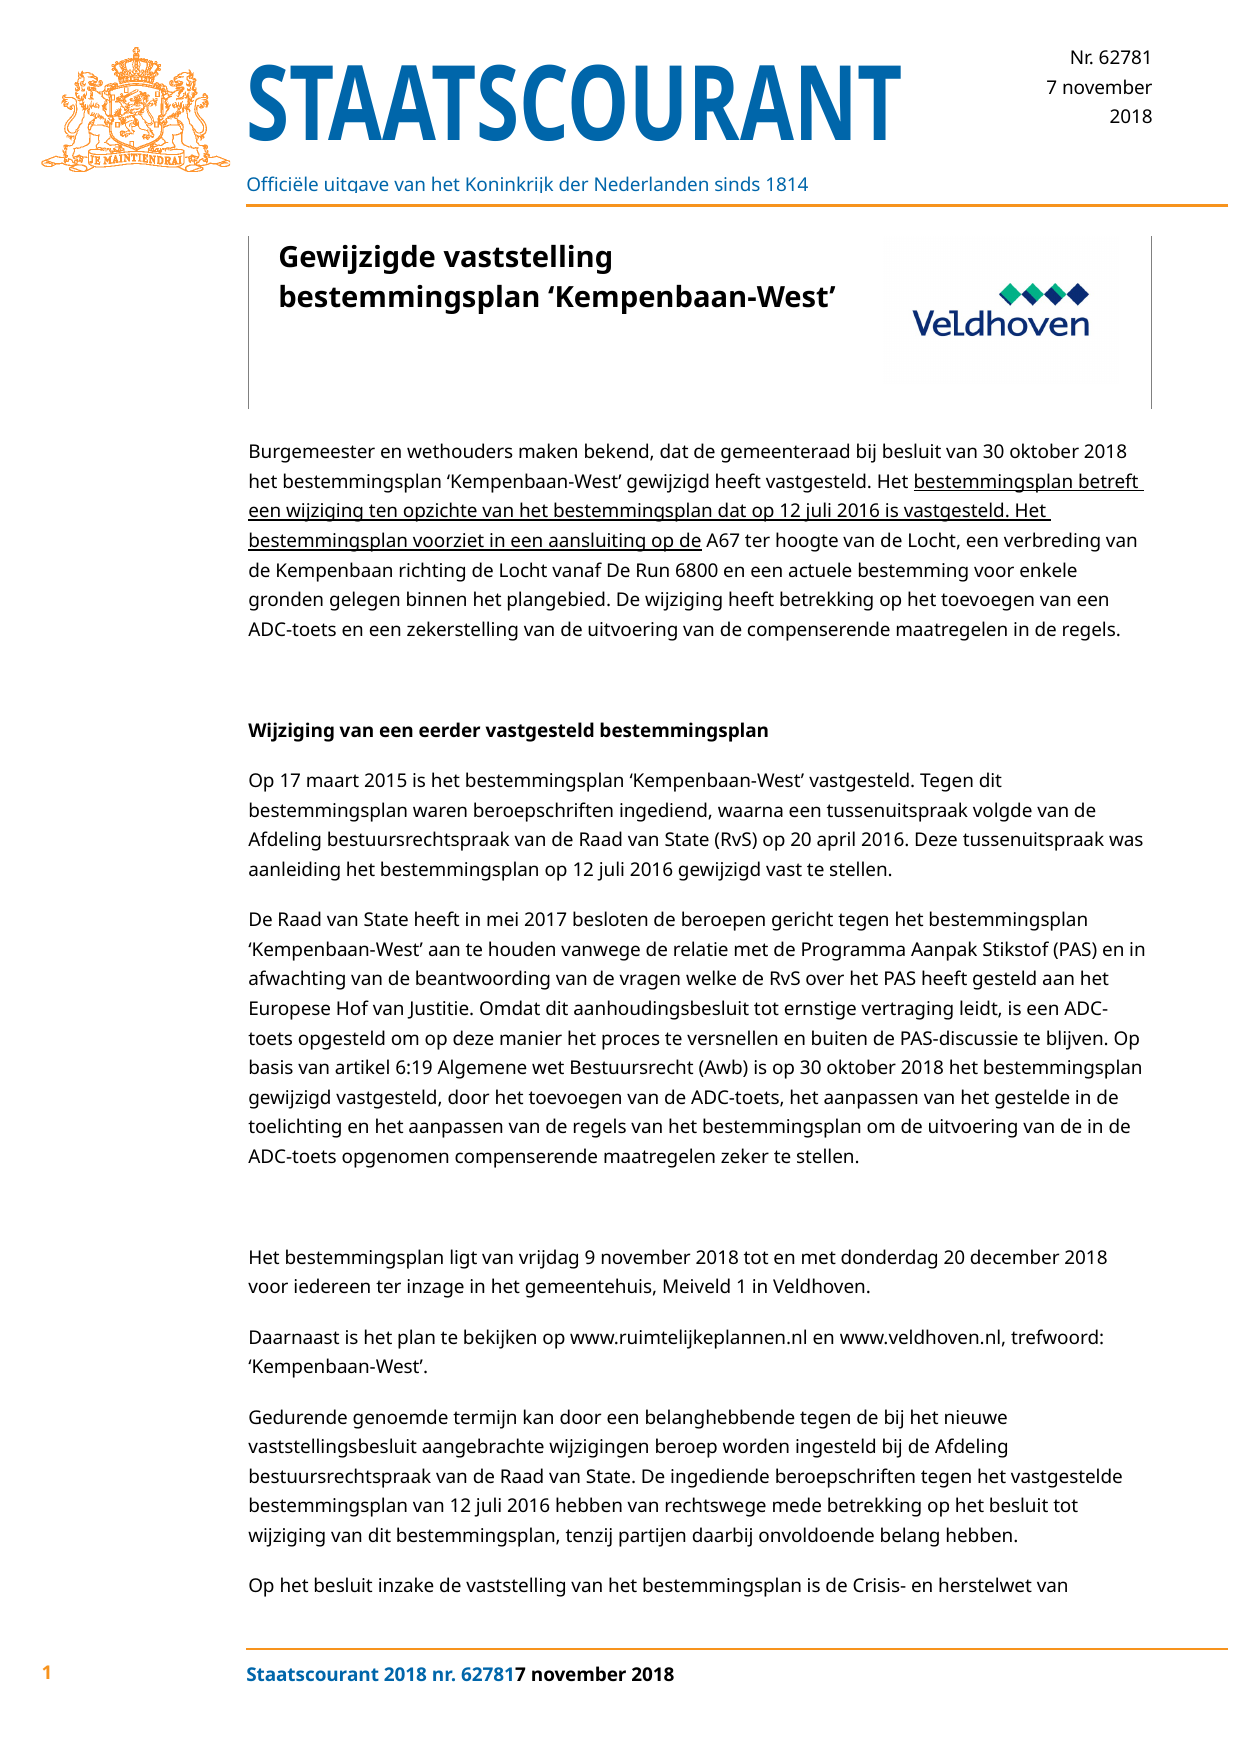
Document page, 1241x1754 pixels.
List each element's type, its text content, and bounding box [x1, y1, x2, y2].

text De Raad van State heeft in mei 2017 besloten de beroepen gericht tegen het bestemmingsplan ‘Kempenbaan-West’ aan te houden vanwege de relatie met de Programma Aanpak Stikstof (PAS) en in afwachting van de beantwoording van de vragen welke de RvS over het PAS heeft gesteld aan het Europese Hof van Justitie. Omdat dit aanhoudingsbesluit tot ernstige vertraging leidt, is een ADC-toets opgesteld om op deze manier het proces te versnellen en buiten de PAS-discussie te blijven. Op basis van artikel 6:19 Algemene wet Bestuursrecht (Awb) is op 30 oktober 2018 het bestemmingsplan gewijzigd vastgesteld, door het toevoegen van de ADC-toets, het aanpassen van het gestelde in de toelichting en het aanpassen van de regels van het bestemmingsplan om de uitvoering van de in de ADC-toets opgenomen compenserende maatregelen zeker te stellen. [248, 906, 1152, 1169]
table_header Gewijzigde vaststelling bestemmingsplan ‘Kempenbaan-West’ [249, 236, 850, 409]
text Op het besluit inzake de vaststelling van het bestemmingsplan is de Crisis- en herstelwet van [248, 1573, 1152, 1598]
text Daarnaast is het plan te bekijken op www.ruimtelijkeplannen.nl en www.veldhoven.nl, trefwoord: ‘Kempenbaan-West’. [248, 1324, 1152, 1379]
picture [41, 47, 231, 172]
text Wijziging van een eerder vastgesteld bestemmingsplan [248, 717, 1152, 743]
text Burgemeester en wethouders maken bekend, dat de gemeenteraad bij besluit van 30 oktober 2018 het bestemmingsplan ‘Kempenbaan-West’ gewijzigd heeft vastgesteld. Het bestemmingsplan betreft een wijziging ten opzichte van het bestemmingsplan dat op 12 juli 2016 is vastgesteld. Het bestemmingsplan voorziet in een aansluiting op de A67 ter hoogte van de Locht, een verbreding van de Kempenbaan richting de Locht vanaf De Run 6800 en een actuele bestemming voor enkele gronden gelegen binnen het plangebied. De wijziging heeft betrekking op het toevoegen van een ADC-toets en een zekerstelling van de uitvoering van de compenserende maatregelen in de regels. [248, 438, 1152, 642]
text Gedurende genoemde termijn kan door een belanghebbende tegen de bij het nieuwe vaststellingsbesluit aangebrachte wijzigingen beroep worden ingesteld bij de Afdeling bestuursrechtspraak van de Raad van State. De ingediende beroepschriften tegen het vastgestelde bestemmingsplan van 12 juli 2016 hebben van rechtswege mede betrekking op het besluit tot wijziging van dit bestemmingsplan, tenzij partijen daarbij onvoldoende belang hebben. [248, 1404, 1152, 1548]
picture [882, 236, 1119, 384]
text Het bestemmingsplan ligt van vrijdag 9 november 2018 tot en met donderdag 20 december 2018 voor iedereen ter inzage in het gemeentehuis, Meiveld 1 in Veldhoven. [248, 1244, 1152, 1299]
table_header [850, 236, 1151, 409]
text Op 17 maart 2015 is het bestemmingsplan ‘Kempenbaan-West’ vastgesteld. Tegen dit bestemmingsplan waren beroepschriften ingediend, waarna een tussenuitspraak volgde van de Afdeling bestuursrechtspraak van de Raad van State (RvS) op 20 april 2016. Deze tussenuitspraak was aanleiding het bestemmingsplan op 12 juli 2016 gewijzigd vast te stellen. [248, 767, 1152, 882]
